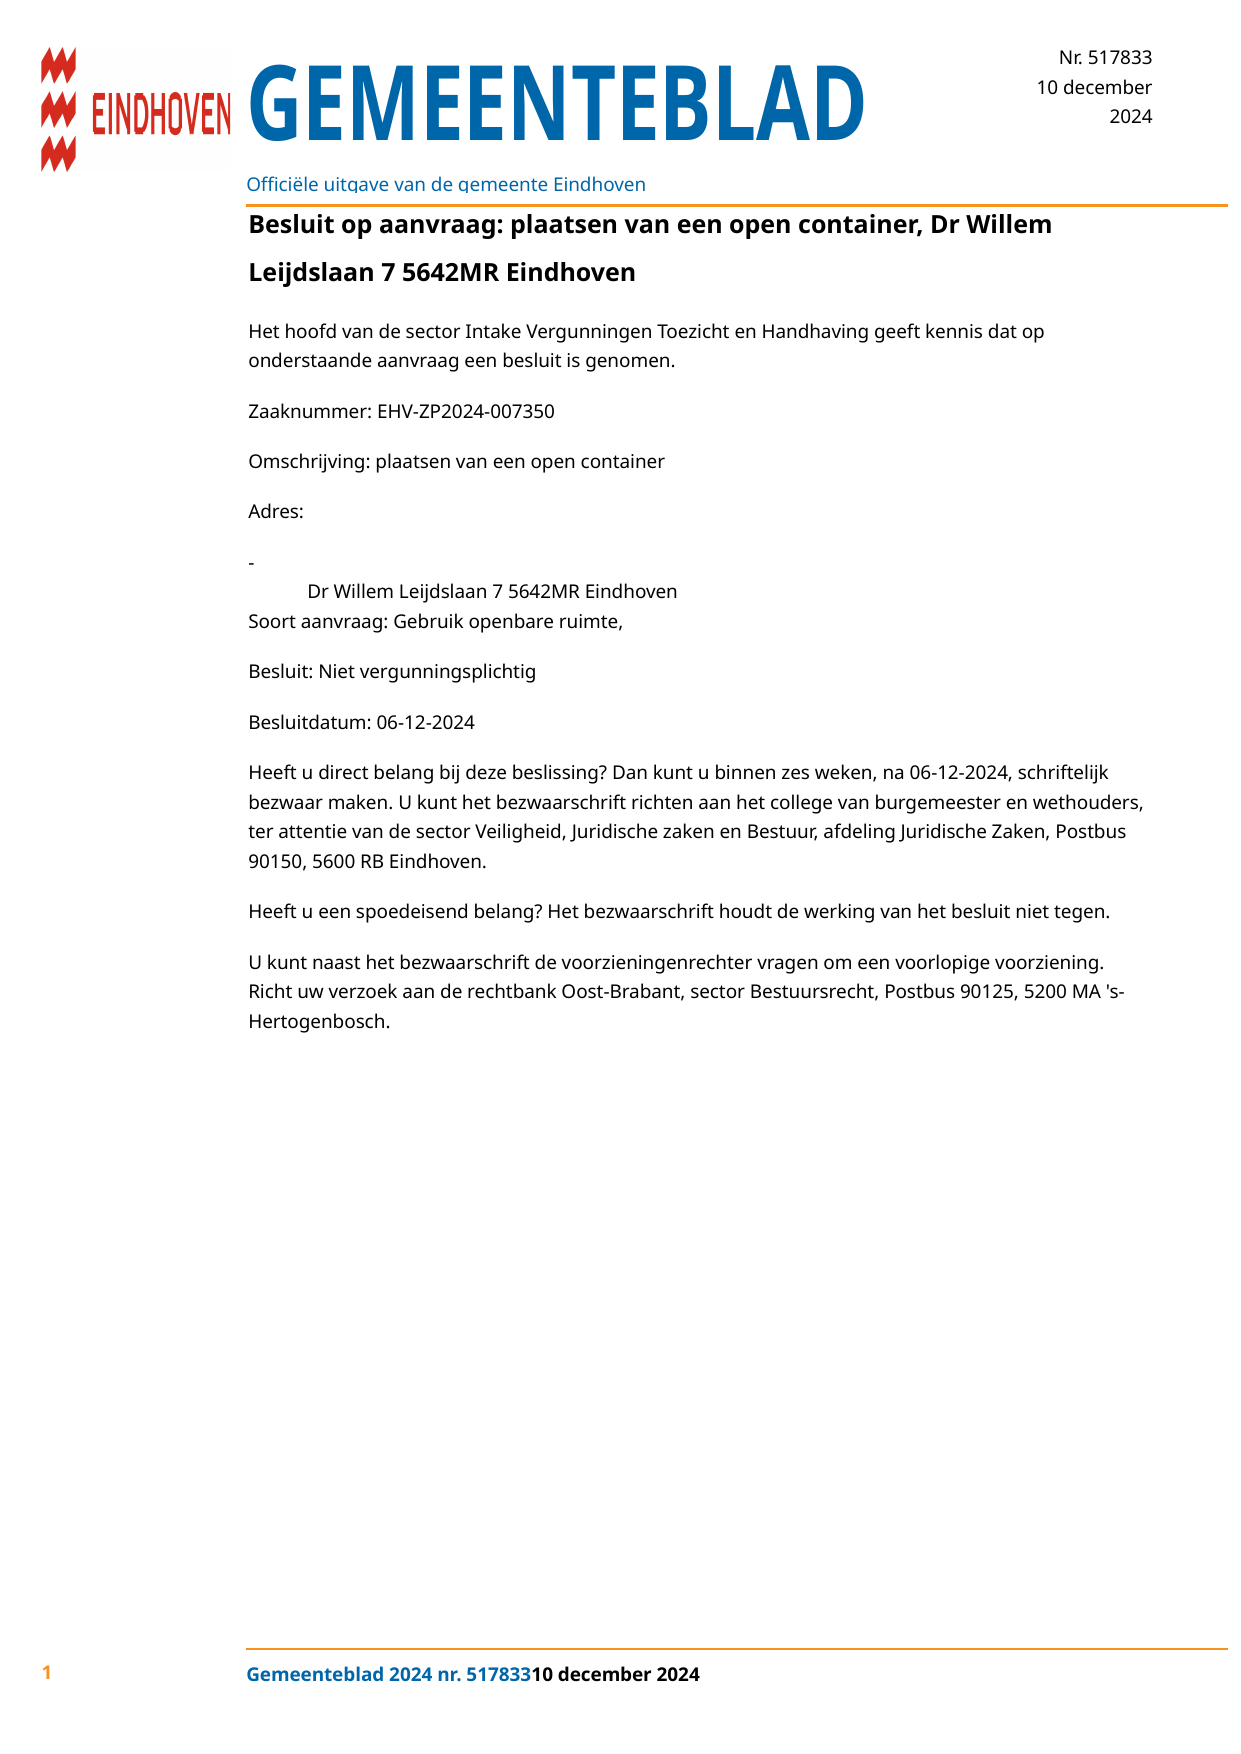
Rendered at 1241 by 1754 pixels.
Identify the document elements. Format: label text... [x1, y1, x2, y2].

text Besluit op aanvraag: plaatsen van een open container, Dr Willem Leijdslaan 7 5642MR Eindhoven [248, 207, 1152, 288]
text Besluit: Niet vergunningsplichtig [248, 659, 1152, 684]
text Adres: [248, 499, 1152, 524]
text Omschrijving: plaatsen van een open container [248, 448, 1152, 474]
text U kunt naast het bezwaarschrift de voorzieningenrechter vragen om een voorlopige voorziening. Richt uw verzoek aan de rechtbank Oost-Brabant, sector Bestuursrecht, Postbus 90125, 5200 MA 's-Hertogenbosch. [248, 949, 1152, 1034]
text Soort aanvraag: Gebruik openbare ruimte, [248, 608, 1152, 634]
text Heeft u direct belang bij deze beslissing? Dan kunt u binnen zes weken, na 06-12-2024, schriftelijk bezwaar maken. U kunt het bezwaarschrift richten aan het college van burgemeester en wethouders, ter attentie van de sector Veiligheid, Juridische zaken en Bestuur, afdeling Juridische Zaken, Postbus 90150, 5600 RB Eindhoven. [248, 759, 1152, 874]
text Besluitdatum: 06-12-2024 [248, 709, 1152, 735]
list Dr Willem Leijdslaan 7 5642MR Eindhoven [248, 579, 1152, 604]
picture [41, 47, 231, 172]
text Heeft u een spoedeisend belang? Het bezwaarschrift houdt de werking van het besluit niet tegen. [248, 899, 1152, 924]
text Het hoofd van de sector Intake Vergunningen Toezicht en Handhaving geeft kennis dat op onderstaande aanvraag een besluit is genomen. [248, 318, 1152, 373]
text Zaaknummer: EHV-ZP2024-007350 [248, 398, 1152, 424]
